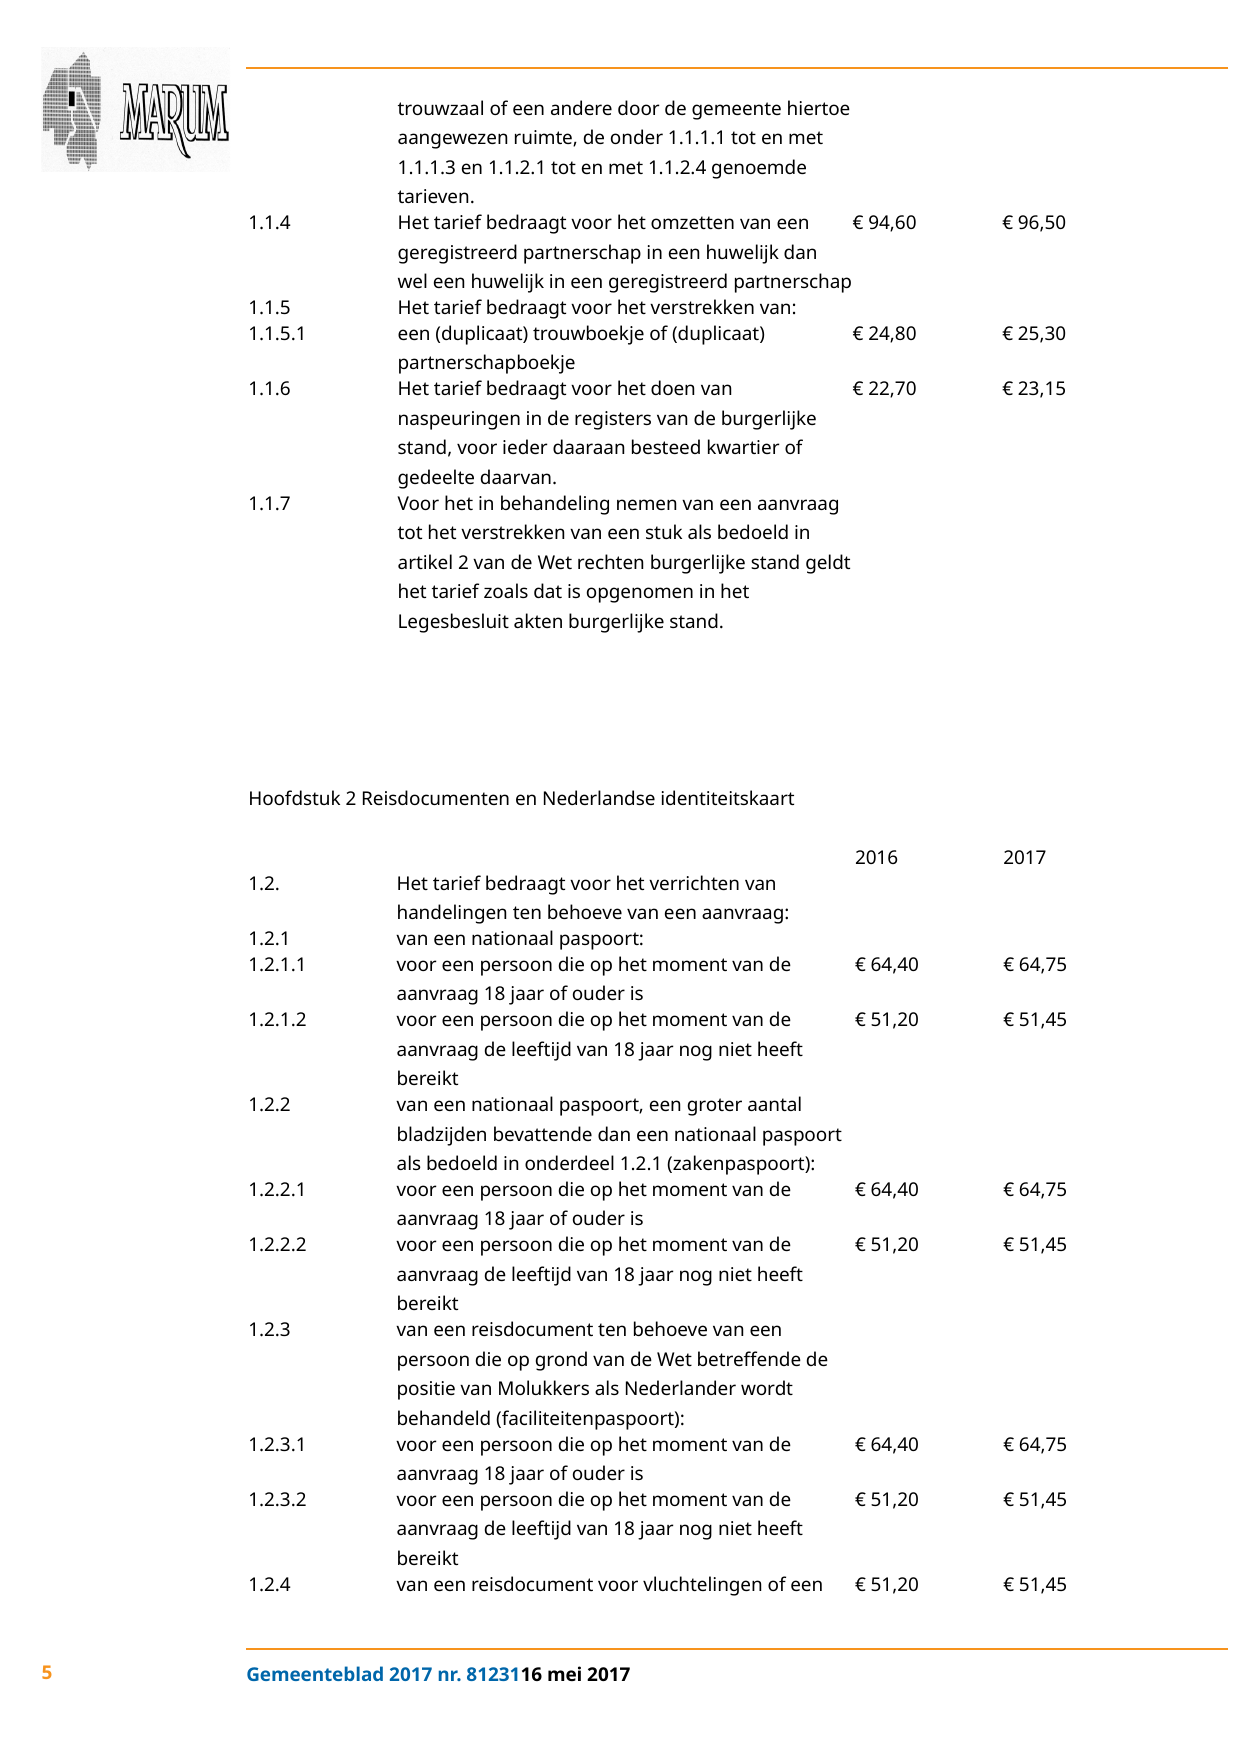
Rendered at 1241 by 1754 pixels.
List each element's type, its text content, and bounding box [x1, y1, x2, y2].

table_cell € 64,75 [1003, 951, 1152, 1006]
table_cell een (duplicaat) trouwboekje of (duplicaat) partnerschapboekje [398, 320, 852, 375]
table_cell [1002, 490, 1152, 634]
table_cell 1.2.4 [248, 1571, 396, 1597]
table_cell € 51,45 [1003, 1571, 1152, 1597]
table_cell 1.1.7 [248, 490, 397, 634]
table_cell Voor het in behandeling nemen van een aanvraag tot het verstrekken van een stuk als bedoeld in artikel 2 van de Wet rechten burgerlijke stand geldt het tarief zoals dat is opgenomen in het Legesbesluit akten burgerlijke stand. [398, 490, 852, 634]
picture [41, 47, 231, 172]
table_cell Het tarief bedraagt voor het verrichten van handelingen ten behoeve van een aanvraag: [396, 870, 855, 925]
table_cell [1002, 95, 1152, 209]
table_cell trouwzaal of een andere door de gemeente hiertoe aangewezen ruimte, de onder 1.1.1.1 tot en met 1.1.1.3 en 1.1.2.1 tot en met 1.1.2.4 genoemde tarieven. [398, 95, 852, 209]
table_cell 1.2.1.1 [248, 951, 396, 1006]
table_cell 1.2.1 [248, 925, 396, 951]
table_cell 1.2.3 [248, 1316, 396, 1431]
table_cell [1003, 870, 1152, 925]
table_header 2016 [855, 844, 1003, 870]
table_cell € 64,40 [855, 1176, 1003, 1231]
table_cell € 64,75 [1003, 1176, 1152, 1231]
table_cell voor een persoon die op het moment van de aanvraag de leeftijd van 18 jaar nog niet heeft bereikt [396, 1231, 855, 1316]
table_cell voor een persoon die op het moment van de aanvraag 18 jaar of ouder is [396, 1176, 855, 1231]
table_cell 1.1.5.1 [248, 320, 397, 375]
table_cell [855, 1091, 1003, 1176]
text Hoofdstuk 2 Reisdocumenten en Nederlandse identiteitskaart [248, 785, 1152, 811]
table_cell € 51,20 [855, 1486, 1003, 1571]
table_cell voor een persoon die op het moment van de aanvraag 18 jaar of ouder is [396, 951, 855, 1006]
table_cell € 64,75 [1003, 1431, 1152, 1486]
table_cell € 94,60 [853, 209, 1002, 294]
table_cell van een nationaal paspoort: [396, 925, 855, 951]
table_header [248, 844, 396, 870]
table_cell € 24,80 [853, 320, 1002, 375]
table_cell Het tarief bedraagt voor het verstrekken van: [398, 294, 852, 320]
table_cell € 25,30 [1002, 320, 1152, 375]
table_cell [853, 294, 1002, 320]
table_cell 1.2.2 [248, 1091, 396, 1176]
table_cell [853, 95, 1002, 209]
table_cell van een reisdocument voor vluchtelingen of een [396, 1571, 855, 1597]
table_cell 1.2.2.2 [248, 1231, 396, 1316]
table_cell [855, 1316, 1003, 1431]
table_cell € 64,40 [855, 1431, 1003, 1486]
table_cell [248, 95, 397, 209]
table_cell van een nationaal paspoort, een groter aantal bladzijden bevattende dan een nationaal paspoort als bedoeld in onderdeel 1.2.1 (zakenpaspoort): [396, 1091, 855, 1176]
table_cell 1.1.6 [248, 375, 397, 490]
table_cell Het tarief bedraagt voor het doen van naspeuringen in de registers van de burgerlijke stand, voor ieder daaraan besteed kwartier of gedeelte daarvan. [398, 375, 852, 490]
table_cell voor een persoon die op het moment van de aanvraag de leeftijd van 18 jaar nog niet heeft bereikt [396, 1006, 855, 1091]
table_cell van een reisdocument ten behoeve van een persoon die op grond van de Wet betreffende de positie van Molukkers als Nederlander wordt behandeld (faciliteitenpaspoort): [396, 1316, 855, 1431]
table_header 2017 [1003, 844, 1152, 870]
table_cell [1003, 925, 1152, 951]
table_cell [1003, 1091, 1152, 1176]
table_cell voor een persoon die op het moment van de aanvraag 18 jaar of ouder is [396, 1431, 855, 1486]
table_cell 1.2.1.2 [248, 1006, 396, 1091]
table_cell € 51,20 [855, 1006, 1003, 1091]
table_cell € 51,20 [855, 1571, 1003, 1597]
table_cell € 51,45 [1003, 1486, 1152, 1571]
table_cell € 23,15 [1002, 375, 1152, 490]
table_cell 1.1.4 [248, 209, 397, 294]
table_cell [853, 490, 1002, 634]
table_header [396, 844, 855, 870]
table_cell [855, 925, 1003, 951]
table_cell [1002, 294, 1152, 320]
table_cell € 51,20 [855, 1231, 1003, 1316]
table_cell € 51,45 [1003, 1231, 1152, 1316]
table_cell € 22,70 [853, 375, 1002, 490]
table_cell Het tarief bedraagt voor het omzetten van een geregistreerd partnerschap in een huwelijk dan wel een huwelijk in een geregistreerd partnerschap [398, 209, 852, 294]
table_cell 1.2.3.1 [248, 1431, 396, 1486]
table_cell € 64,40 [855, 951, 1003, 1006]
table_cell voor een persoon die op het moment van de aanvraag de leeftijd van 18 jaar nog niet heeft bereikt [396, 1486, 855, 1571]
table_cell 1.2.2.1 [248, 1176, 396, 1231]
table_cell 1.2.3.2 [248, 1486, 396, 1571]
table_cell 1.1.5 [248, 294, 397, 320]
table_cell [1003, 1316, 1152, 1431]
table_cell [855, 870, 1003, 925]
table_cell € 96,50 [1002, 209, 1152, 294]
table_cell 1.2. [248, 870, 396, 925]
table_cell € 51,45 [1003, 1006, 1152, 1091]
